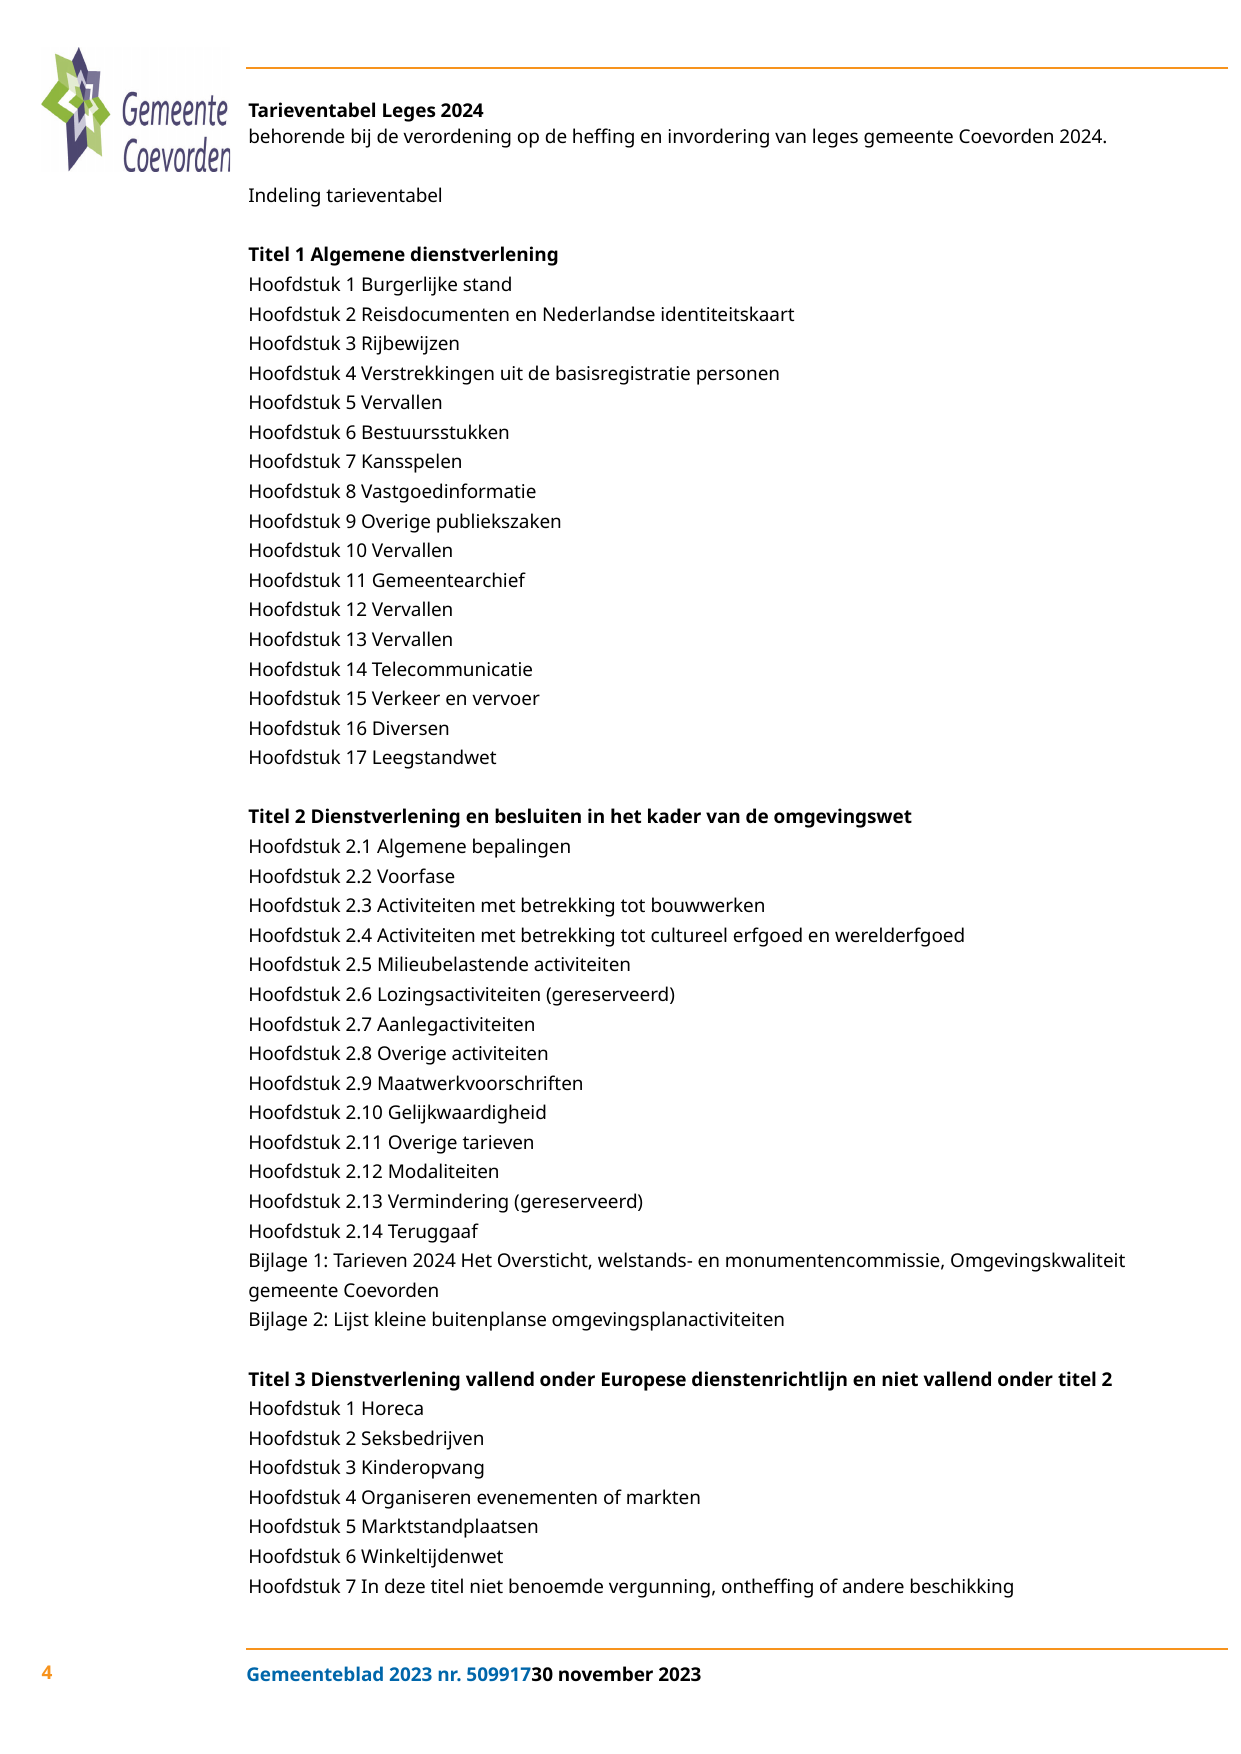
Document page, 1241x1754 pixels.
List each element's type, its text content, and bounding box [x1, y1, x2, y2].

text Titel 1 Algemene dienstverlening [248, 242, 1152, 267]
text Hoofdstuk 15 Verkeer en vervoer [248, 685, 1152, 711]
text Hoofdstuk 2.4 Activiteiten met betrekking tot cultureel erfgoed en werelderfgoed [248, 922, 1152, 948]
text Hoofdstuk 3 Rijbewijzen [248, 330, 1152, 356]
text Hoofdstuk 6 Bestuursstukken [248, 419, 1152, 445]
text Hoofdstuk 2.1 Algemene bepalingen [248, 833, 1152, 859]
text Hoofdstuk 2.3 Activiteiten met betrekking tot bouwwerken [248, 892, 1152, 918]
text Hoofdstuk 2 Seksbedrijven [248, 1425, 1152, 1451]
text Hoofdstuk 14 Telecommunicatie [248, 656, 1152, 682]
text Hoofdstuk 2.8 Overige activiteiten [248, 1040, 1152, 1066]
text Hoofdstuk 3 Kinderopvang [248, 1454, 1152, 1480]
text Hoofdstuk 2.14 Teruggaaf [248, 1218, 1152, 1244]
text Hoofdstuk 7 Kansspelen [248, 449, 1152, 474]
text Hoofdstuk 2.9 Maatwerkvoorschriften [248, 1070, 1152, 1096]
text Hoofdstuk 4 Organiseren evenementen of markten [248, 1484, 1152, 1510]
text Hoofdstuk 7 In deze titel niet benoemde vergunning, ontheffing of andere beschikking [248, 1573, 1152, 1599]
text Hoofdstuk 1 Burgerlijke stand [248, 271, 1152, 297]
text Titel 2 Dienstverlening en besluiten in het kader van de omgevingswet [248, 804, 1152, 829]
text Hoofdstuk 2.6 Lozingsactiviteiten (gereserveerd) [248, 981, 1152, 1007]
text Hoofdstuk 17 Leegstandwet [248, 744, 1152, 770]
text Hoofdstuk 2.2 Voorfase [248, 863, 1152, 889]
text Hoofdstuk 2 Reisdocumenten en Nederlandse identiteitskaart [248, 301, 1152, 327]
text Hoofdstuk 9 Overige publiekszaken [248, 508, 1152, 534]
text Hoofdstuk 2.11 Overige tarieven [248, 1129, 1152, 1155]
text Hoofdstuk 2.12 Modaliteiten [248, 1159, 1152, 1184]
text Hoofdstuk 4 Verstrekkingen uit de basisregistratie personen [248, 360, 1152, 386]
text Titel 3 Dienstverlening vallend onder Europese dienstenrichtlijn en niet vallend onder titel 2 [248, 1366, 1152, 1392]
text Hoofdstuk 8 Vastgoedinformatie [248, 478, 1152, 504]
text Indeling tarieventabel [248, 182, 1152, 208]
text Hoofdstuk 1 Horeca [248, 1395, 1152, 1421]
text Hoofdstuk 5 Marktstandplaatsen [248, 1514, 1152, 1539]
text Bijlage 2: Lijst kleine buitenplanse omgevingsplanactiviteiten [248, 1307, 1152, 1332]
text Tarieventabel Leges 2024 [248, 95, 1152, 123]
text Hoofdstuk 2.7 Aanlegactiviteiten [248, 1011, 1152, 1037]
text Hoofdstuk 11 Gemeentearchief [248, 567, 1152, 593]
text behorende bij de verordening op de heffing en invordering van leges gemeente Coevorden 2024. [248, 123, 1152, 149]
picture [41, 47, 231, 172]
text Hoofdstuk 16 Diversen [248, 715, 1152, 741]
text Hoofdstuk 13 Vervallen [248, 626, 1152, 652]
text Hoofdstuk 2.13 Vermindering (gereserveerd) [248, 1188, 1152, 1214]
text Hoofdstuk 6 Winkeltijdenwet [248, 1543, 1152, 1569]
text Hoofdstuk 5 Vervallen [248, 389, 1152, 415]
text Bijlage 1: Tarieven 2024 Het Oversticht, welstands- en monumentencommissie, Omgevingskwaliteit gemeente Coevorden [248, 1247, 1152, 1303]
text Hoofdstuk 10 Vervallen [248, 537, 1152, 563]
text Hoofdstuk 12 Vervallen [248, 597, 1152, 622]
text Hoofdstuk 2.10 Gelijkwaardigheid [248, 1099, 1152, 1125]
text Hoofdstuk 2.5 Milieubelastende activiteiten [248, 952, 1152, 977]
